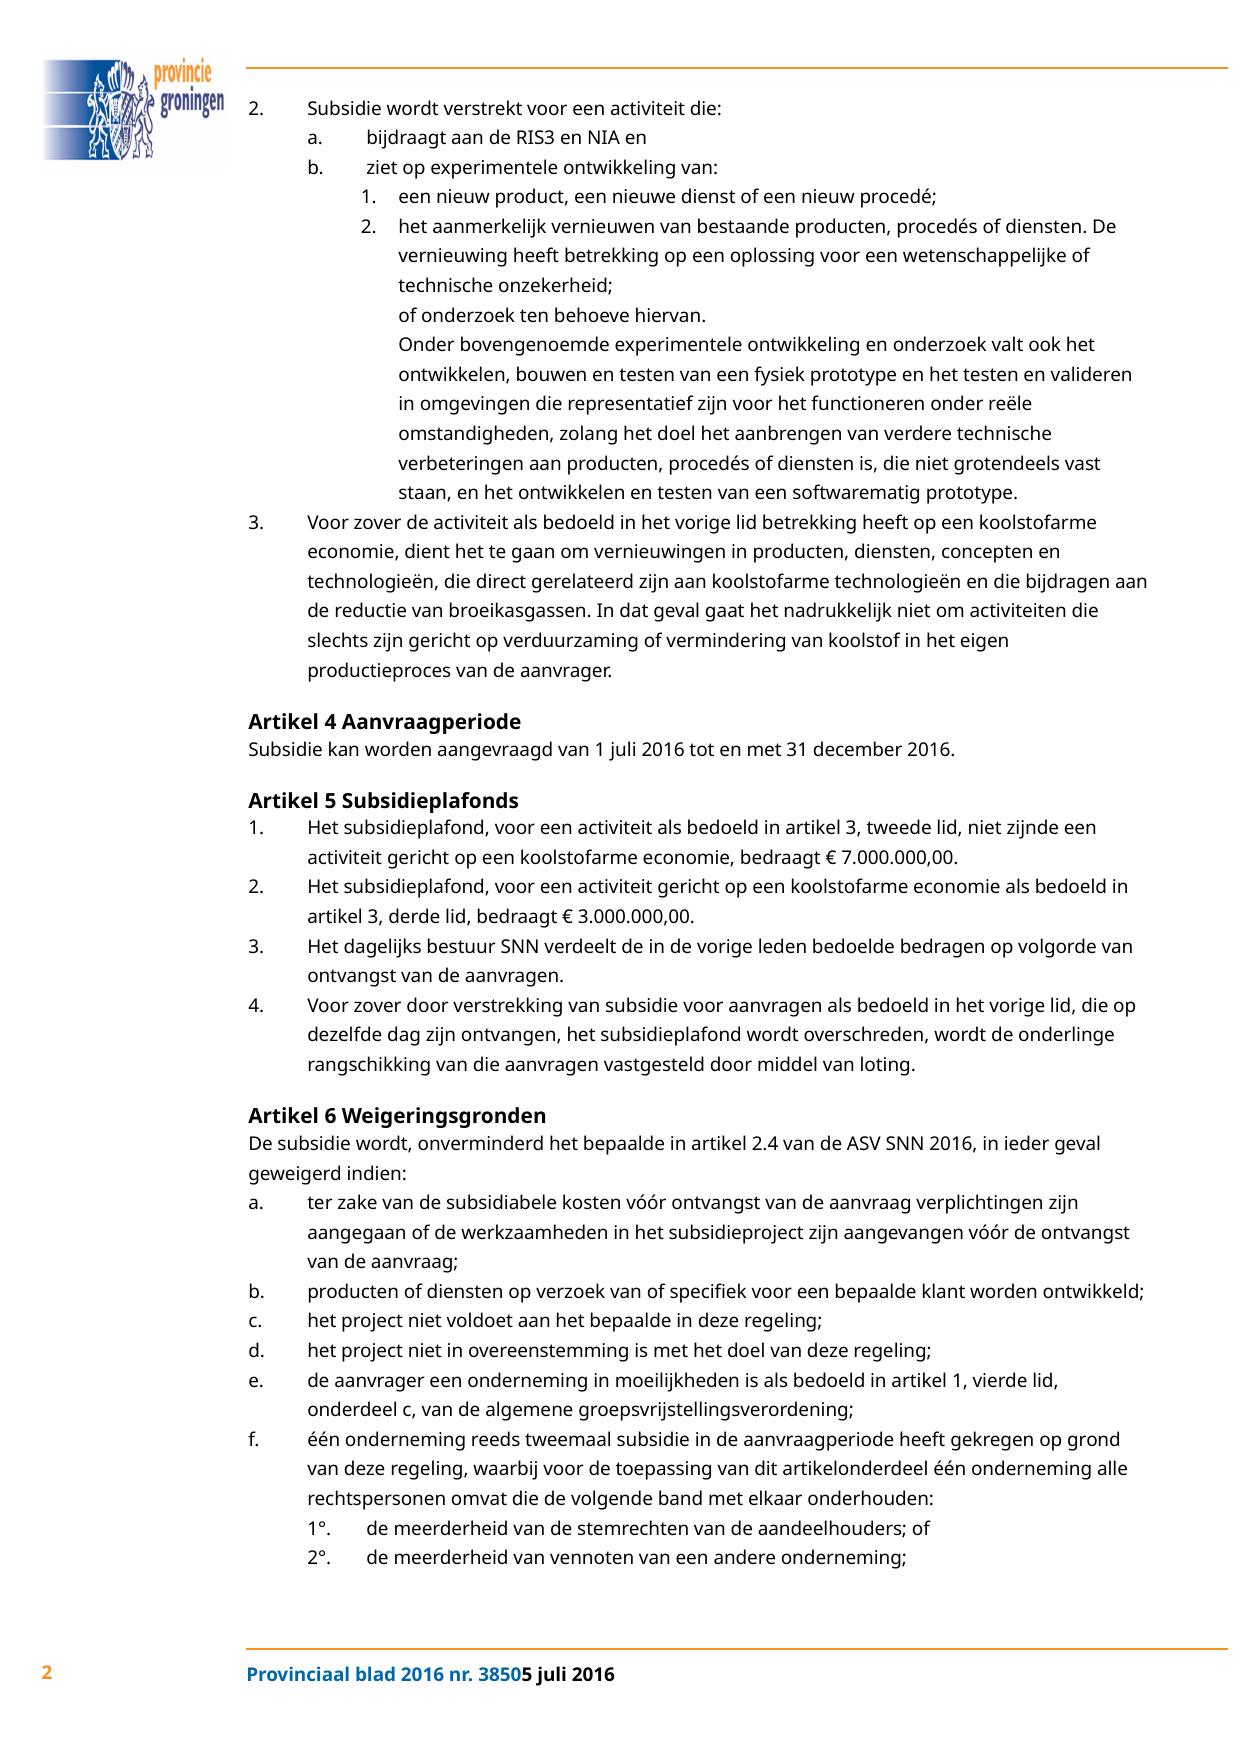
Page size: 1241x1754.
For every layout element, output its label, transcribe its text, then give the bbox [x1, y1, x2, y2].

list producten of diensten op verzoek van of specifiek voor een bepaalde klant worden ontwikkeld; [248, 1278, 1152, 1304]
list Het subsidieplafond, voor een activiteit gericht op een koolstofarme economie als bedoeld in artikel 3, derde lid, bedraagt € 3.000.000,00. [248, 874, 1152, 929]
list een nieuw product, een nieuwe dienst of een nieuw procedé; [361, 183, 1152, 209]
list ziet op experimentele ontwikkeling van: [307, 154, 1152, 180]
text Artikel 5 Subsidieplafonds [248, 786, 1152, 814]
text Artikel 6 Weigeringsgronden [248, 1102, 1152, 1130]
list het aanmerkelijk vernieuwen van bestaande producten, procedés of diensten. De vernieuwing heeft betrekking op een oplossing voor een wetenschappelijke of technische onzekerheid; [361, 213, 1152, 298]
picture [41, 47, 231, 172]
list Het subsidieplafond, voor een activiteit als bedoeld in artikel 3, tweede lid, niet zijnde een activiteit gericht op een koolstofarme economie, bedraagt € 7.000.000,00. [248, 814, 1152, 870]
list het project niet voldoet aan het bepaalde in deze regeling; [248, 1308, 1152, 1333]
list de meerderheid van de stemrechten van de aandeelhouders; of [307, 1515, 1152, 1540]
text De subsidie wordt, onverminderd het bepaalde in artikel 2.4 van de ASV SNN 2016, in ieder geval geweigerd indien: [248, 1130, 1152, 1185]
list of onderzoek ten behoeve hiervan. [361, 302, 1152, 328]
list Onder bovengenoemde experimentele ontwikkeling en onderzoek valt ook het ontwikkelen, bouwen en testen van een fysiek prototype en het testen en valideren in omgevingen die representatief zijn voor het functioneren onder reële omstandigheden, zolang het doel het aanbrengen van verdere technische verbeteringen aan producten, procedés of diensten is, die niet grotendeels vast staan, en het ontwikkelen en testen van een softwarematig prototype. [361, 331, 1152, 505]
list Subsidie wordt verstrekt voor een activiteit die: [248, 95, 1152, 121]
list Het dagelijks bestuur SNN verdeelt de in de vorige leden bedoelde bedragen op volgorde van ontvangst van de aanvragen. [248, 933, 1152, 988]
text Artikel 4 Aanvraagperiode [248, 707, 1152, 736]
list Voor zover de activiteit als bedoeld in het vorige lid betrekking heeft op een koolstofarme economie, dient het te gaan om vernieuwingen in producten, diensten, concepten en technologieën, die direct gerelateerd zijn aan koolstofarme technologieën en die bijdragen aan de reductie van broeikasgassen. In dat geval gaat het nadrukkelijk niet om activiteiten die slechts zijn gericht op verduurzaming of vermindering van koolstof in het eigen productieproces van de aanvrager. [248, 509, 1152, 683]
list de aanvrager een onderneming in moeilijkheden is als bedoeld in artikel 1, vierde lid, onderdeel c, van de algemene groepsvrijstellingsverordening; [248, 1367, 1152, 1422]
list ter zake van de subsidiabele kosten vóór ontvangst van de aanvraag verplichtingen zijn aangegaan of de werkzaamheden in het subsidieproject zijn aangevangen vóór de ontvangst van de aanvraag; [248, 1189, 1152, 1274]
list het project niet in overeenstemming is met het doel van deze regeling; [248, 1337, 1152, 1363]
list de meerderheid van vennoten van een andere onderneming; [307, 1544, 1152, 1570]
list bijdraagt aan de RIS3 en NIA en [307, 124, 1152, 150]
list Voor zover door verstrekking van subsidie voor aanvragen als bedoeld in het vorige lid, die op dezelfde dag zijn ontvangen, het subsidieplafond wordt overschreden, wordt de onderlinge rangschikking van die aanvragen vastgesteld door middel van loting. [248, 992, 1152, 1077]
list één onderneming reeds tweemaal subsidie in de aanvraagperiode heeft gekregen op grond van deze regeling, waarbij voor de toepassing van dit artikelonderdeel één onderneming alle rechtspersonen omvat die de volgende band met elkaar onderhouden: [248, 1426, 1152, 1511]
text Subsidie kan worden aangevraagd van 1 juli 2016 tot en met 31 december 2016. [248, 736, 1152, 761]
